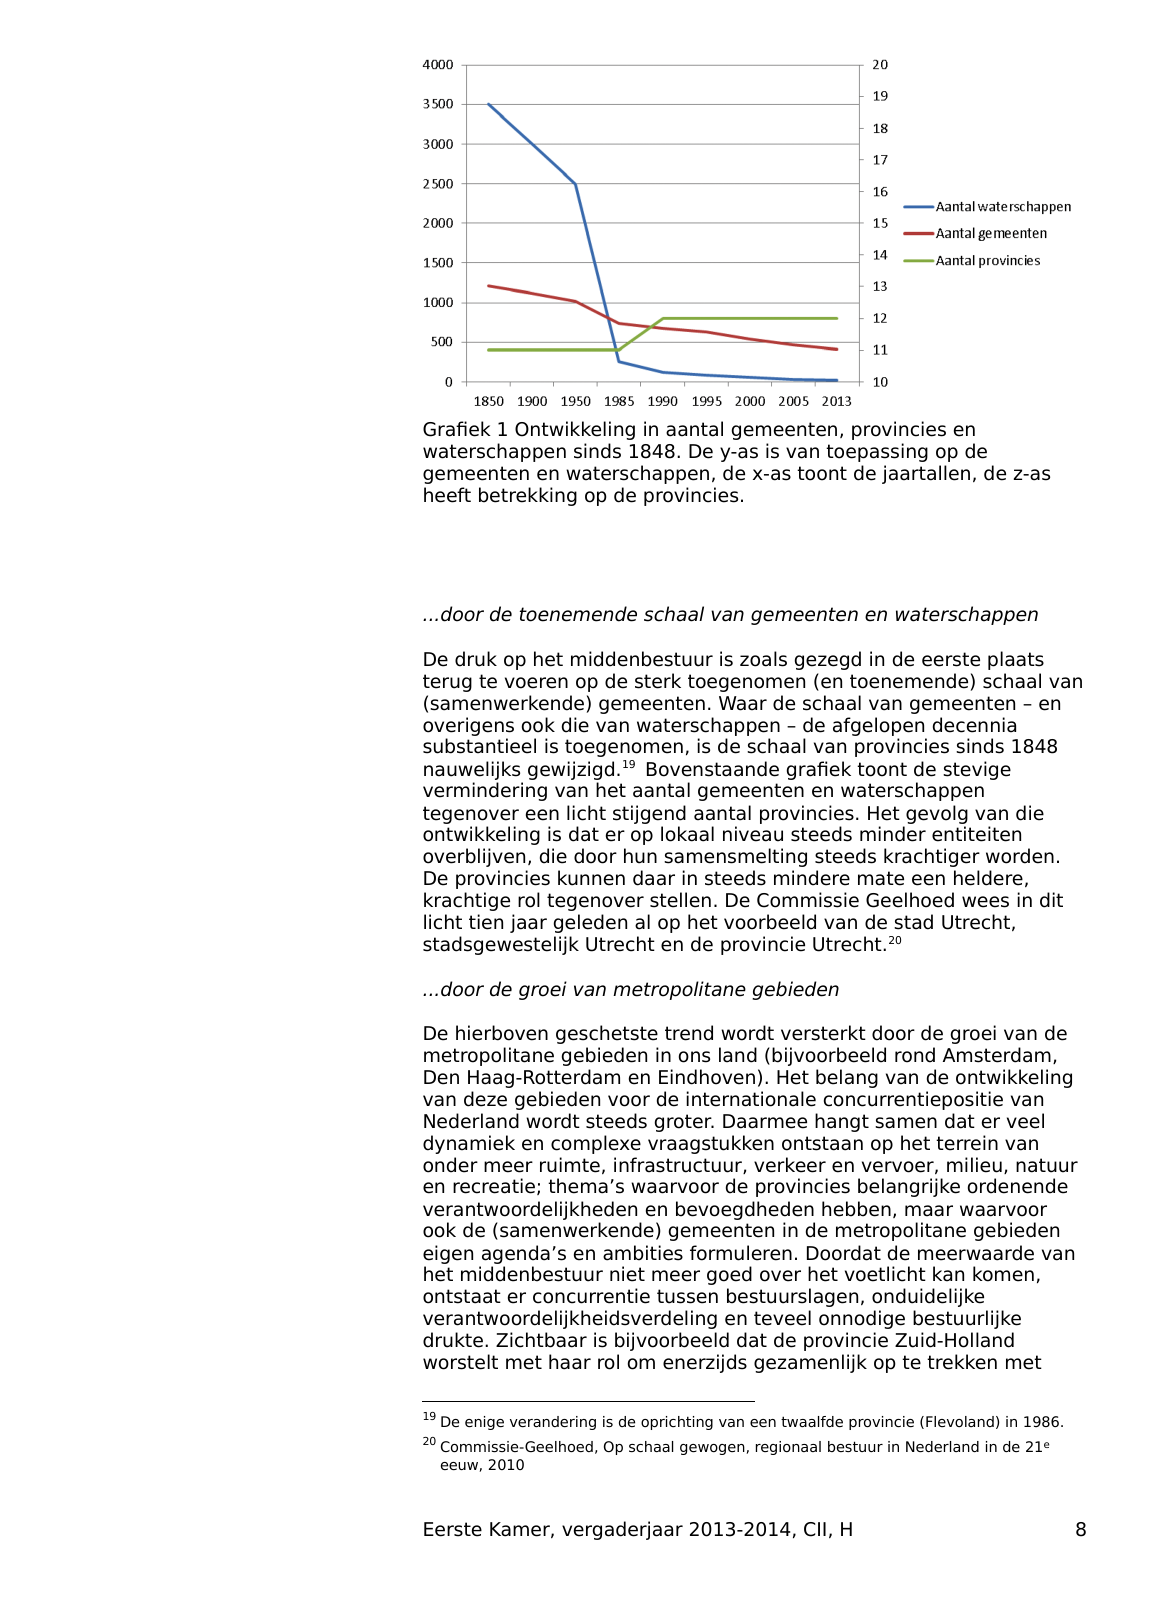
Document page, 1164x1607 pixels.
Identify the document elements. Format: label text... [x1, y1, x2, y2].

text De enige verandering is de oprichting van een twaalfde provincie (Flevoland) in 1986. [422, 1410, 1087, 1432]
text Grafiek 1 Ontwikkeling in aantal gemeenten, provincies en waterschappen sinds 1848. De y-as is van toepassing op de gemeenten en waterschappen, de x-as toont de jaartallen, de z-as heeft betrekking op de provincies. [422, 419, 1072, 507]
subtitle ...door de groei van metropolitane gebieden [422, 978, 1087, 1000]
text De hierboven geschetste trend wordt versterkt door de groei van de metropolitane gebieden in ons land (bijvoorbeeld rond Amsterdam, Den Haag-Rotterdam en Eindhoven). Het belang van de ontwikkeling van deze gebieden voor de internationale concurrentiepositie van Nederland wordt steeds groter. Daarmee hangt samen dat er veel dynamiek en complexe vraagstukken ontstaan op het terrein van onder meer ruimte, infrastructuur, verkeer en vervoer, milieu, natuur en recreatie; thema’s waarvoor de provincies belangrijke ordenende verantwoordelijkheden en bevoegdheden hebben, maar waarvoor ook de (samenwerkende) gemeenten in de metropolitane gebieden eigen agenda’s en ambities formuleren. Doordat de meerwaarde van het middenbestuur niet meer goed over het voetlicht kan komen, ontstaat er concurrentie tussen bestuurslagen, onduidelijke verantwoordelijkheidsverdeling en teveel onnodige bestuurlijke drukte. Zichtbaar is bijvoorbeeld dat de provincie Zuid-Holland worstelt met haar rol om enerzijds gezamenlijk op te trekken met [422, 1023, 1087, 1374]
text De druk op het middenbestuur is zoals gezegd in de eerste plaats terug te voeren op de sterk toegenomen (en toenemende) schaal van (samenwerkende) gemeenten. Waar de schaal van gemeenten – en overigens ook die van waterschappen – de afgelopen decennia substantieel is toegenomen, is de schaal van provincies sinds 1848 nauwelijks gewijzigd. Bovenstaande grafiek toont de stevige vermindering van het aantal gemeenten en waterschappen tegenover een licht stijgend aantal provincies. Het gevolg van die ontwikkeling is dat er op lokaal niveau steeds minder entiteiten overblijven, die door hun samensmelting steeds krachtiger worden. De provincies kunnen daar in steeds mindere mate een heldere, krachtige rol tegenover stellen. De Commissie Geelhoed wees in dit licht tien jaar geleden al op het voorbeeld van de stad Utrecht, stadsgewestelijk Utrecht en de provincie Utrecht. [422, 648, 1087, 956]
subtitle ...door de toenemende schaal van gemeenten en waterschappen [422, 604, 1087, 626]
text Commissie-Geelhoed, Op schaal gewogen, regionaal bestuur in Nederland in de 21e eeuw, 2010 [422, 1435, 1087, 1474]
picture [422, 59, 1072, 408]
